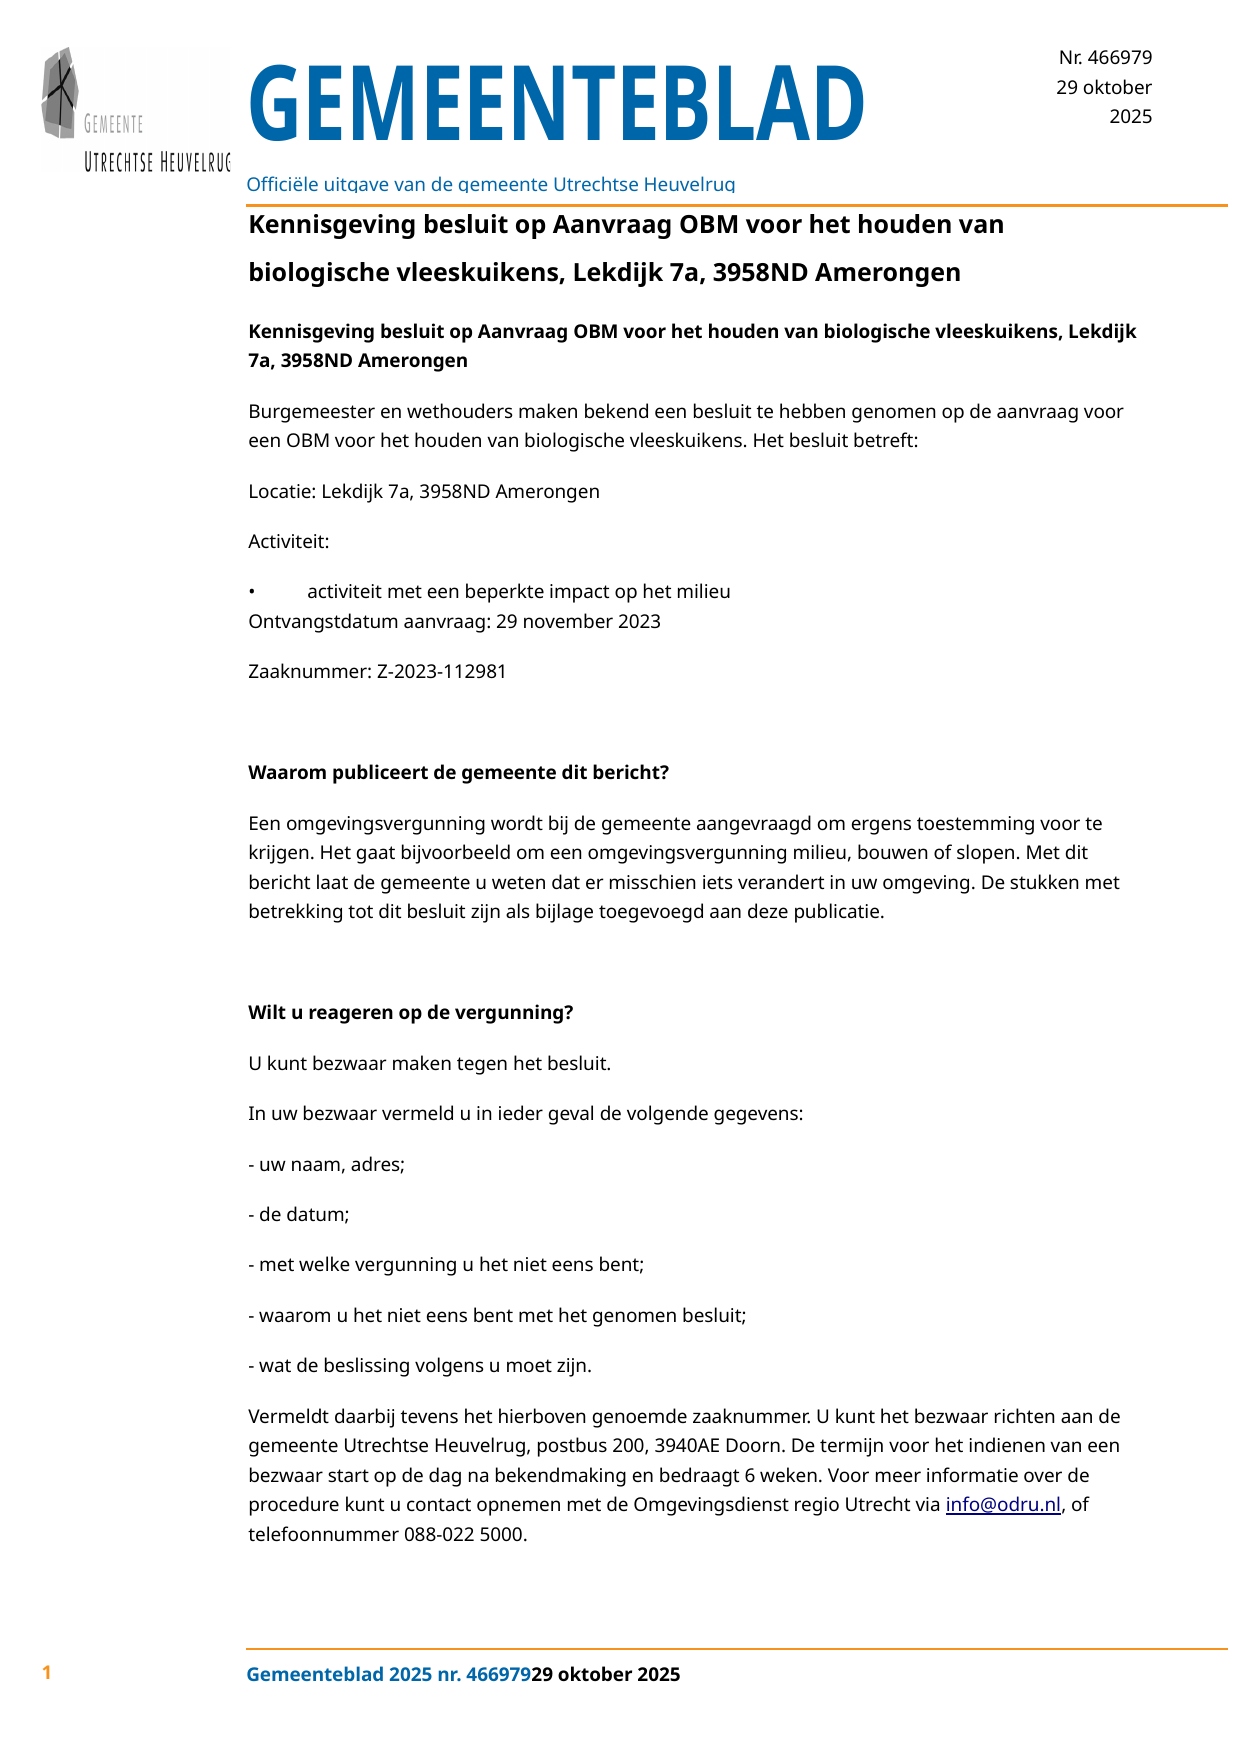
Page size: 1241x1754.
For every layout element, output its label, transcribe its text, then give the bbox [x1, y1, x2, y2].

text Kennisgeving besluit op Aanvraag OBM voor het houden van biologische vleeskuikens, Lekdijk 7a, 3958ND Amerongen [248, 318, 1152, 373]
text Vermeldt daarbij tevens het hierboven genoemde zaaknummer. U kunt het bezwaar richten aan de gemeente Utrechtse Heuvelrug, postbus 200, 3940AE Doorn. De termijn voor het indienen van een bezwaar start op de dag na bekendmaking en bedraagt 6 weken. Voor meer informatie over de procedure kunt u contact opnemen met de Omgevingsdienst regio Utrecht via info@odru.nl, of telefoonnummer 088-022 5000. [248, 1403, 1152, 1547]
text U kunt bezwaar maken tegen het besluit. [248, 1050, 1152, 1076]
text - met welke vergunning u het niet eens bent; [248, 1252, 1152, 1277]
picture [41, 47, 231, 172]
text Zaaknummer: Z-2023-112981 [248, 659, 1152, 684]
text ​​​​​​​​​​​​​​Kennisgeving besluit op Aanvraag OBM voor het houden van biologische vleeskuikens, Lekdijk 7a, 3958ND Amerongen [248, 207, 1152, 288]
text In uw bezwaar vermeld u in ieder geval de volgende gegevens: [248, 1100, 1152, 1126]
text Ontvangstdatum aanvraag: 29 november 2023 [248, 608, 1152, 634]
text Activiteit: [248, 528, 1152, 554]
list activiteit met een beperkte impact op het milieu [248, 579, 1152, 604]
text Burgemeester en wethouders maken bekend een besluit te hebben genomen op de aanvraag voor een OBM voor het houden van biologische vleeskuikens. Het besluit betreft: [248, 398, 1152, 453]
text Een omgevingsvergunning wordt bij de gemeente aangevraagd om ergens toestemming voor te krijgen. Het gaat bijvoorbeeld om een omgevingsvergunning milieu, bouwen of slopen. Met dit bericht laat de gemeente u weten dat er misschien iets verandert in uw omgeving. De stukken met betrekking tot dit besluit zijn als bijlage toegevoegd aan deze publicatie. [248, 810, 1152, 924]
text - de datum; [248, 1201, 1152, 1227]
text - waarom u het niet eens bent met het genomen besluit; [248, 1302, 1152, 1328]
text Waarom publiceert de gemeente dit bericht? [248, 759, 1152, 785]
text Locatie: Lekdijk 7a, 3958ND Amerongen [248, 478, 1152, 504]
text - uw naam, adres; [248, 1151, 1152, 1177]
text Wilt u reageren op de vergunning? [248, 999, 1152, 1025]
text - wat de beslissing volgens u moet zijn. [248, 1352, 1152, 1378]
